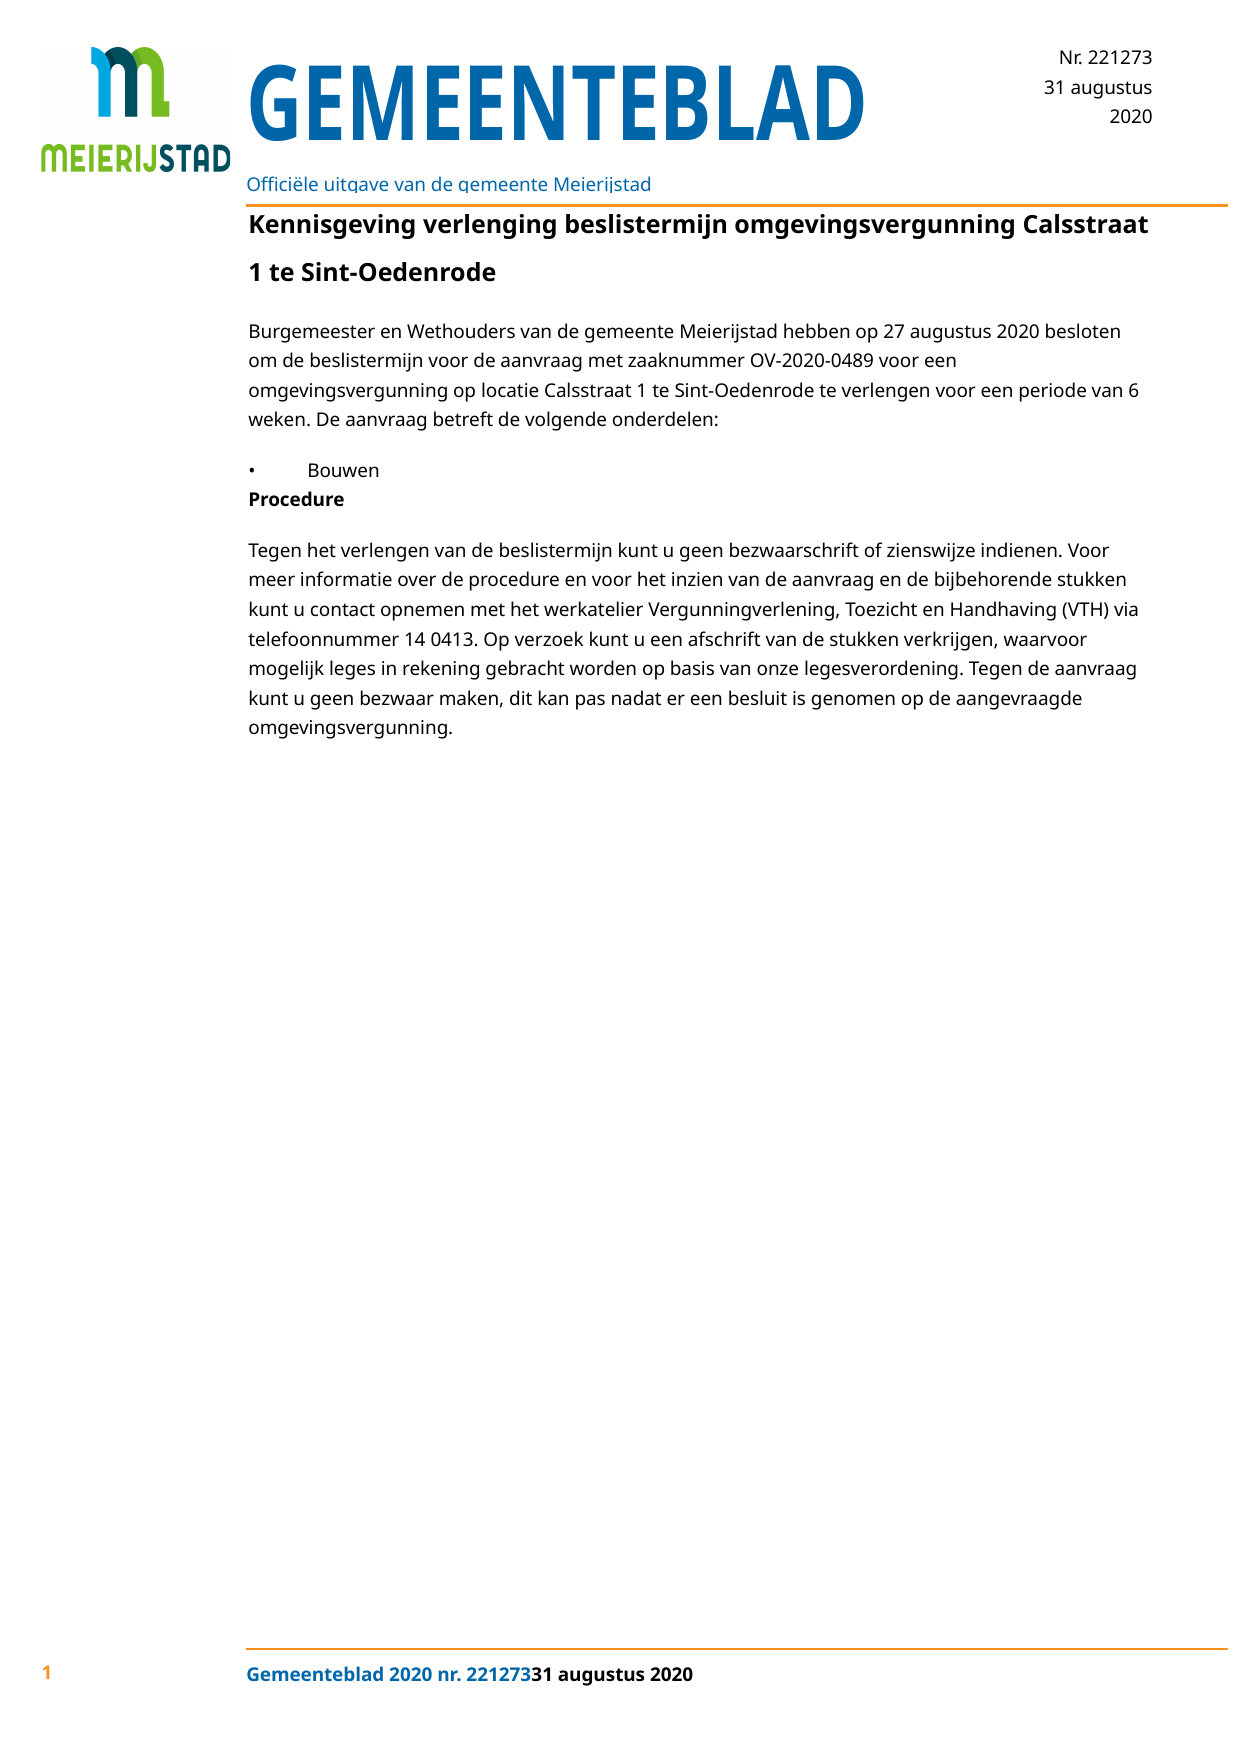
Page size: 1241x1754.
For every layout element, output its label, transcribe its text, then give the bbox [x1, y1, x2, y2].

picture [41, 47, 231, 172]
list Bouwen [248, 457, 1152, 483]
text Procedure [248, 487, 1152, 512]
text Burgemeester en Wethouders van de gemeente Meierijstad hebben op 27 augustus 2020 besloten om de beslistermijn voor de aanvraag met zaaknummer OV-2020-0489 voor een omgevingsvergunning op locatie Calsstraat 1 te Sint-Oedenrode te verlengen voor een periode van 6 weken. De aanvraag betreft de volgende onderdelen: [248, 318, 1152, 432]
text Kennisgeving verlenging beslistermijn omgevingsvergunning Calsstraat 1 te Sint-Oedenrode [248, 207, 1152, 288]
text Tegen het verlengen van de beslistermijn kunt u geen bezwaarschrift of zienswijze indienen. Voor meer informatie over de procedure en voor het inzien van de aanvraag en de bijbehorende stukken kunt u contact opnemen met het werkatelier Vergunningverlening, Toezicht en Handhaving (VTH) via telefoonnummer 14 0413. Op verzoek kunt u een afschrift van de stukken verkrijgen, waarvoor mogelijk leges in rekening gebracht worden op basis van onze legesverordening. Tegen de aanvraag kunt u geen bezwaar maken, dit kan pas nadat er een besluit is genomen op de aangevraagde omgevingsvergunning. [248, 537, 1152, 740]
